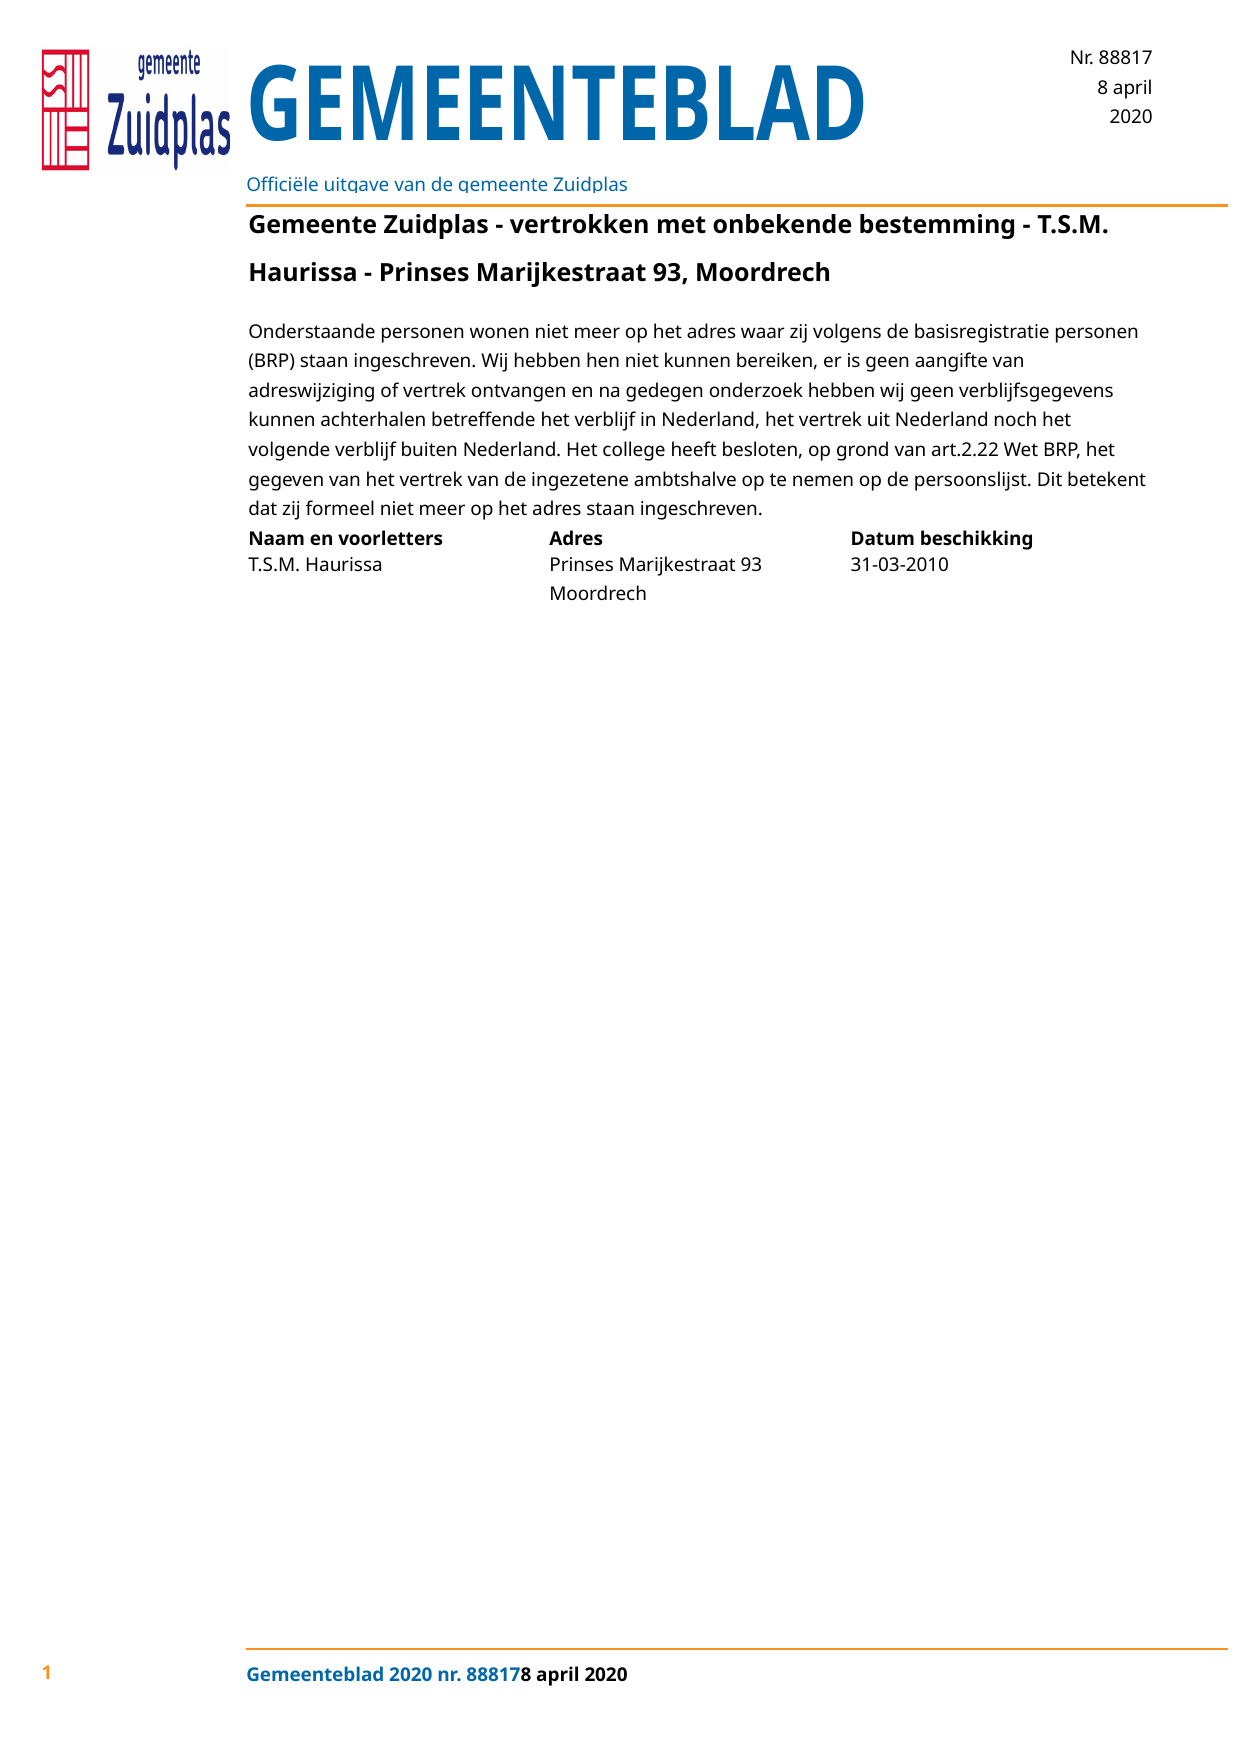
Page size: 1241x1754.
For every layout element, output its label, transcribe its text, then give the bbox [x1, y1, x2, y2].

text Onderstaande personen wonen niet meer op het adres waar zij volgens de basisregistratie personen (BRP) staan ingeschreven. Wij hebben hen niet kunnen bereiken, er is geen aangifte van adreswijziging of vertrek ontvangen en na gedegen onderzoek hebben wij geen verblijfsgegevens kunnen achterhalen betreffende het verblijf in Nederland, het vertrek uit Nederland noch het volgende verblijf buiten Nederland. Het college heeft besloten, op grond van art.2.22 Wet BRP, het gegeven van het vertrek van de ingezetene ambtshalve op te nemen op de persoonslijst. Dit betekent dat zij formeel niet meer op het adres staan ingeschreven. [248, 318, 1152, 521]
table_header Adres [549, 525, 850, 551]
table_cell 31-03-2010 [850, 551, 1152, 606]
text Gemeente Zuidplas - vertrokken met onbekende bestemming - T.S.M. Haurissa - Prinses Marijkestraat 93, Moordrech [248, 207, 1152, 288]
table_cell Prinses Marijkestraat 93 Moordrech [549, 551, 850, 606]
picture [41, 47, 231, 172]
table_cell T.S.M. Haurissa [248, 551, 549, 606]
table_header Naam en voorletters [248, 525, 549, 551]
table_header Datum beschikking [850, 525, 1152, 551]
